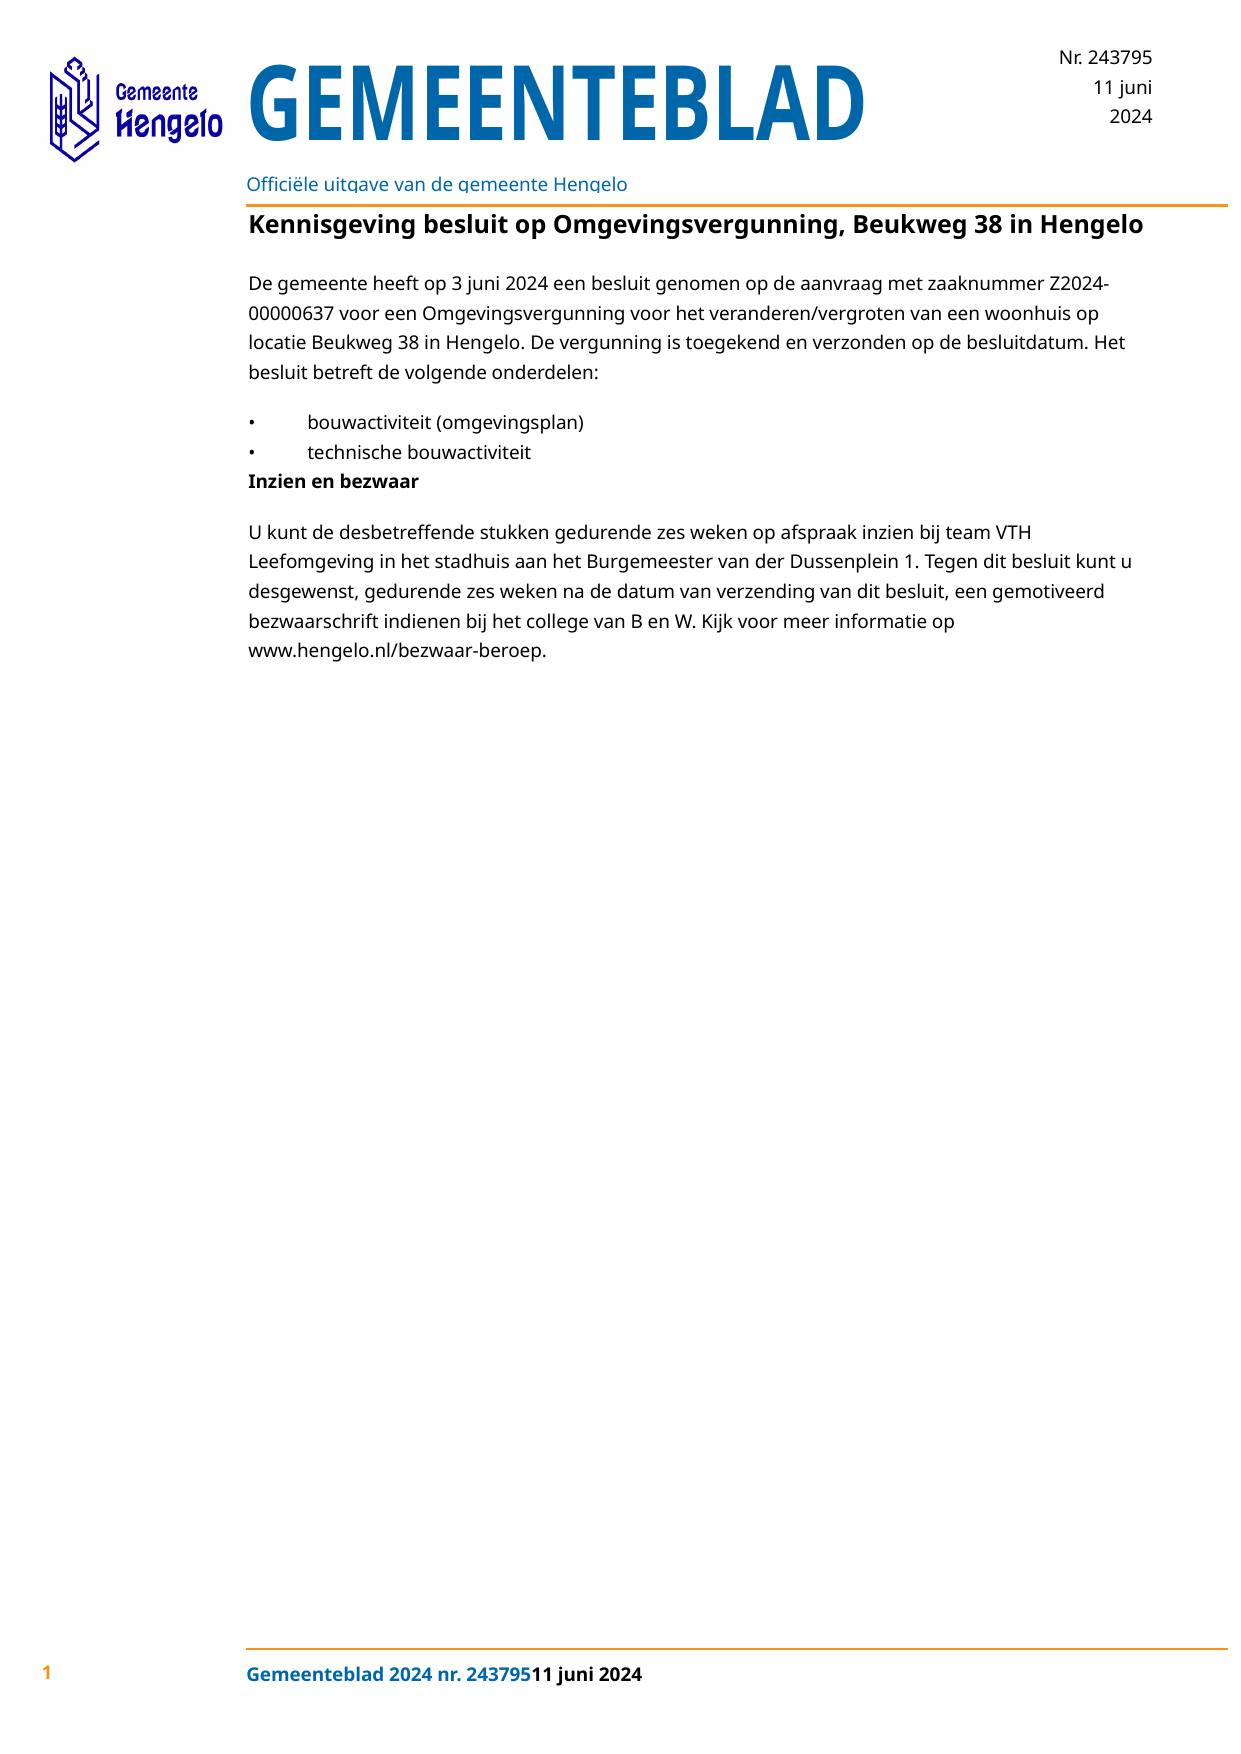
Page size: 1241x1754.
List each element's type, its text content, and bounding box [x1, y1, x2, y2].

text De gemeente heeft op 3 juni 2024 een besluit genomen op de aanvraag met zaaknummer Z2024-00000637 voor een Omgevingsvergunning voor het veranderen/vergroten van een woonhuis op locatie Beukweg 38 in Hengelo. De vergunning is toegekend en verzonden op de besluitdatum. Het besluit betreft de volgende onderdelen: [248, 270, 1152, 385]
text U kunt de desbetreffende stukken gedurende zes weken op afspraak inzien bij team VTH Leefomgeving in het stadhuis aan het Burgemeester van der Dussenplein 1. Tegen dit besluit kunt u desgewenst, gedurende zes weken na de datum van verzending van dit besluit, een gemotiveerd bezwaarschrift indienen bij het college van B en W. Kijk voor meer informatie op www.hengelo.nl/bezwaar-beroep. [248, 519, 1152, 663]
text Inzien en bezwaar [248, 469, 1152, 494]
list technische bouwactiviteit [248, 439, 1152, 465]
picture [41, 47, 231, 172]
text Kennisgeving besluit op Omgevingsvergunning, Beukweg 38 in Hengelo [248, 207, 1152, 241]
list bouwactiviteit (omgevingsplan) [248, 409, 1152, 435]
